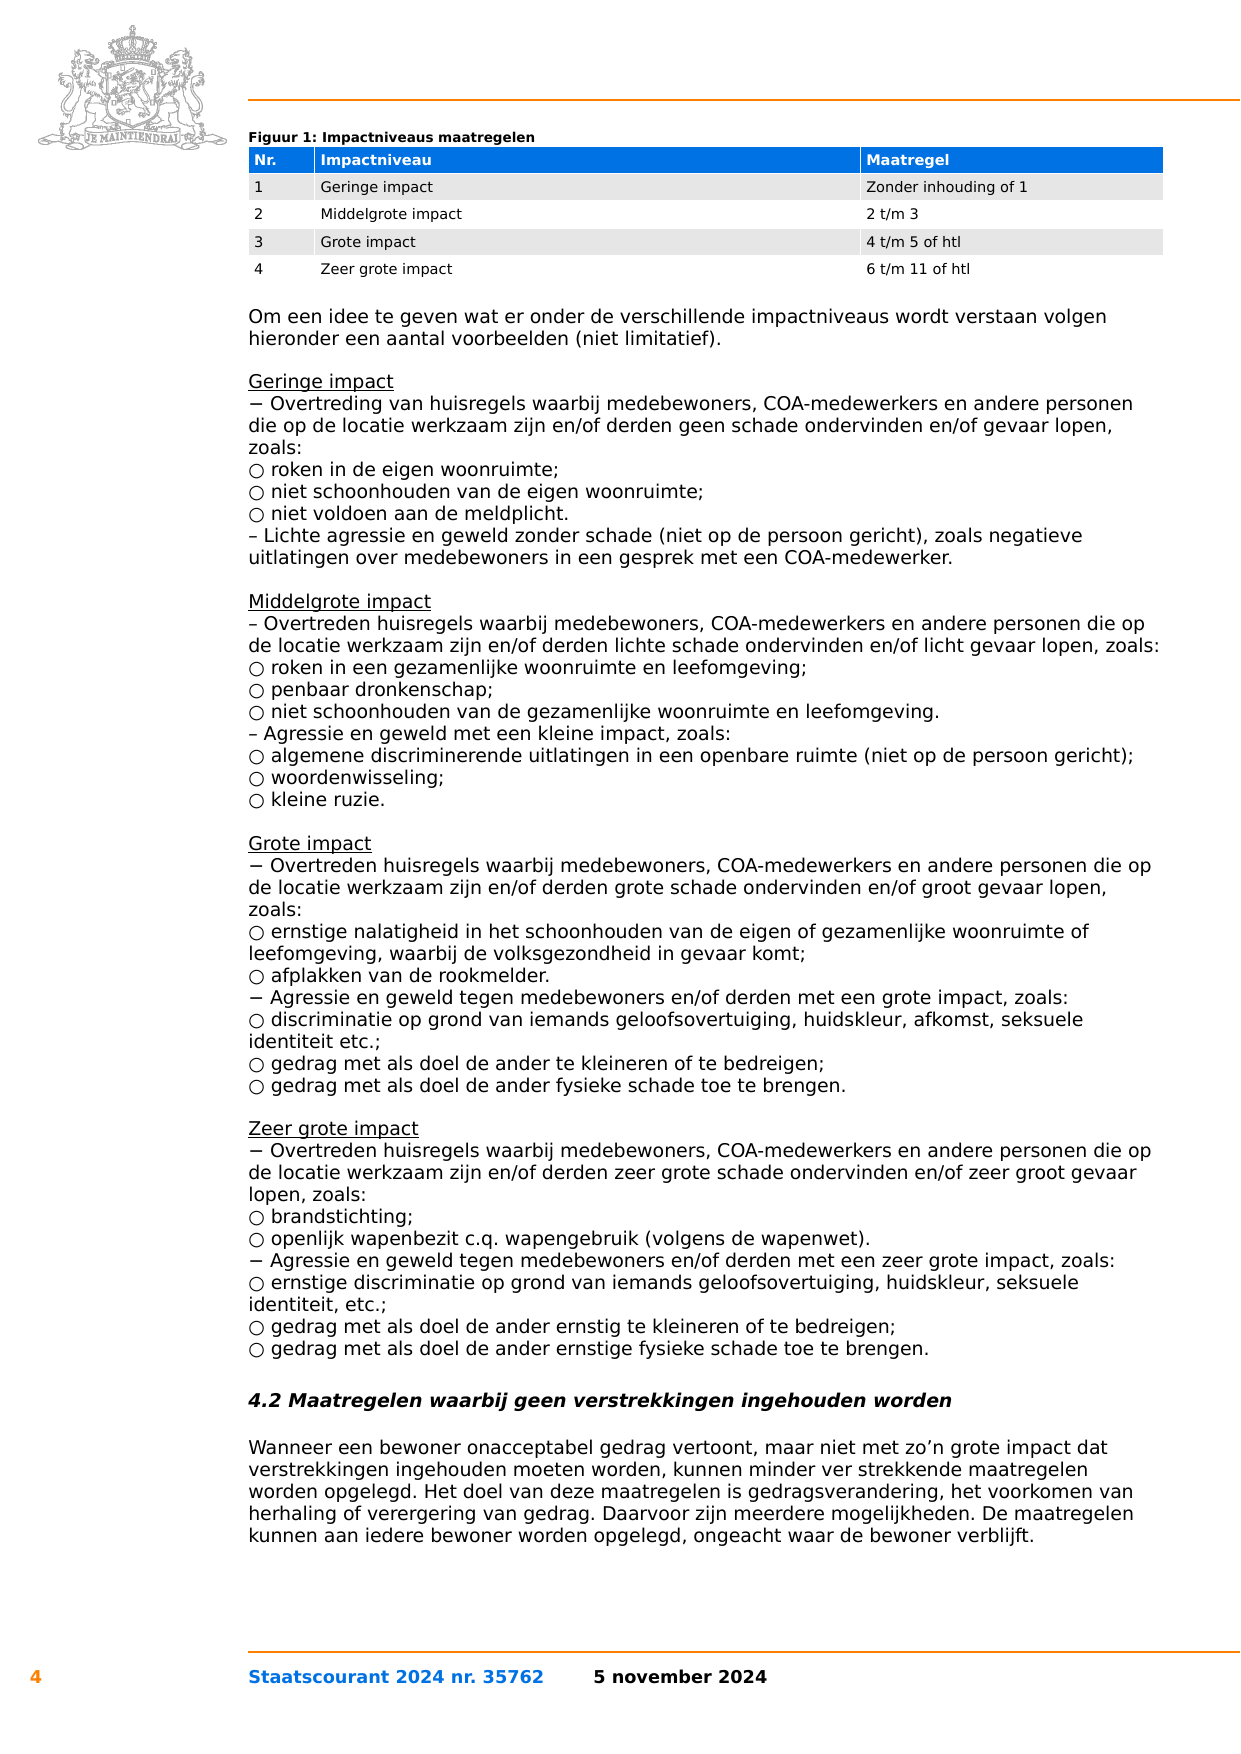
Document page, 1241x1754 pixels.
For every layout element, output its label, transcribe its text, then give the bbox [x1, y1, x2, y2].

text ○ ernstige nalatigheid in het schoonhouden van de eigen of gezamenlijke woonruimte of leefomgeving, waarbij de volksgezondheid in gevaar komt; [248, 921, 1163, 964]
text − Agressie en geweld tegen medebewoners en/of derden met een zeer grote impact, zoals: [248, 1250, 1163, 1272]
text ○ roken in de eigen woonruimte; [248, 459, 1163, 481]
table_cell Zonder inhouding of 1 [861, 174, 1163, 200]
text − Overtreden huisregels waarbij medebewoners, COA-medewerkers en andere personen die op de locatie werkzaam zijn en/of derden zeer grote schade ondervinden en/of zeer groot gevaar lopen, zoals: [248, 1140, 1163, 1206]
table_cell 4 [249, 256, 314, 283]
picture [38, 25, 227, 150]
text ○ gedrag met als doel de ander ernstig te kleineren of te bedreigen; [248, 1316, 1163, 1338]
text Om een idee te geven wat er onder de verschillende impactniveaus wordt verstaan volgen hieronder een aantal voorbeelden (niet limitatief). [248, 306, 1163, 349]
table_cell Middelgrote impact [315, 201, 860, 228]
table_cell Nr. [249, 147, 314, 173]
text Middelgrote impact [248, 591, 1163, 613]
table_cell 4 t/m 5 of htl [861, 229, 1163, 255]
text ○ ernstige discriminatie op grond van iemands geloofsovertuiging, huidskleur, seksuele identiteit, etc.; [248, 1272, 1163, 1316]
text ○ niet schoonhouden van de eigen woonruimte; [248, 481, 1163, 503]
table_cell 2 [249, 201, 314, 228]
text − Agressie en geweld tegen medebewoners en/of derden met een grote impact, zoals: [248, 987, 1163, 1008]
text – Agressie en geweld met een kleine impact, zoals: [248, 723, 1163, 745]
text ○ gedrag met als doel de ander ernstige fysieke schade toe te brengen. [248, 1338, 1163, 1360]
text ○ gedrag met als doel de ander te kleineren of te bedreigen; [248, 1052, 1163, 1074]
text – Overtreden huisregels waarbij medebewoners, COA-medewerkers en andere personen die op de locatie werkzaam zijn en/of derden lichte schade ondervinden en/of licht gevaar lopen, zoals: [248, 613, 1163, 657]
text Grote impact [248, 833, 1163, 855]
text ○ niet voldoen aan de meldplicht. [248, 503, 1163, 525]
text ○ roken in een gezamenlijke woonruimte en leefomgeving; [248, 657, 1163, 679]
subtitle 4.2 Maatregelen waarbij geen verstrekkingen ingehouden worden [248, 1390, 1163, 1412]
text Geringe impact [248, 371, 1163, 393]
text − Overtreding van huisregels waarbij medebewoners, COA-medewerkers en andere personen die op de locatie werkzaam zijn en/of derden geen schade ondervinden en/of gevaar lopen, zoals: [248, 393, 1163, 459]
table_header Figuur 1: Impactniveaus maatregelen [248, 130, 1163, 146]
text ○ brandstichting; [248, 1206, 1163, 1228]
text ○ woordenwisseling; [248, 767, 1163, 789]
table_cell 6 t/m 11 of htl [861, 256, 1163, 283]
text ○ kleine ruzie. [248, 789, 1163, 811]
text ○ openlijk wapenbezit c.q. wapengebruik (volgens de wapenwet). [248, 1228, 1163, 1250]
text − Overtreden huisregels waarbij medebewoners, COA-medewerkers en andere personen die op de locatie werkzaam zijn en/of derden grote schade ondervinden en/of groot gevaar lopen, zoals: [248, 855, 1163, 921]
text ○ niet schoonhouden van de gezamenlijke woonruimte en leefomgeving. [248, 701, 1163, 723]
text ○ penbaar dronkenschap; [248, 679, 1163, 701]
table_cell Maatregel [861, 147, 1163, 173]
table_cell 2 t/m 3 [861, 201, 1163, 228]
text ○ algemene discriminerende uitlatingen in een openbare ruimte (niet op de persoon gericht); [248, 745, 1163, 767]
text ○ afplakken van de rookmelder. [248, 964, 1163, 987]
text ○ gedrag met als doel de ander fysieke schade toe te brengen. [248, 1074, 1163, 1096]
text – Lichte agressie en geweld zonder schade (niet op de persoon gericht), zoals negatieve uitlatingen over medebewoners in een gesprek met een COA-medewerker. [248, 525, 1163, 569]
table_cell Impactniveau [315, 147, 860, 173]
text Zeer grote impact [248, 1118, 1163, 1140]
table_cell 3 [249, 229, 314, 255]
table_cell Geringe impact [315, 174, 860, 200]
text Wanneer een bewoner onacceptabel gedrag vertoont, maar niet met zo’n grote impact dat verstrekkingen ingehouden moeten worden, kunnen minder ver strekkende maatregelen worden opgelegd. Het doel van deze maatregelen is gedragsverandering, het voorkomen van herhaling of verergering van gedrag. Daarvoor zijn meerdere mogelijkheden. De maatregelen kunnen aan iedere bewoner worden opgelegd, ongeacht waar de bewoner verblijft. [248, 1437, 1163, 1547]
text ○ discriminatie op grond van iemands geloofsovertuiging, huidskleur, afkomst, seksuele identiteit etc.; [248, 1008, 1163, 1052]
table_cell Zeer grote impact [315, 256, 860, 283]
table_cell Grote impact [315, 229, 860, 255]
table_cell 1 [249, 174, 314, 200]
